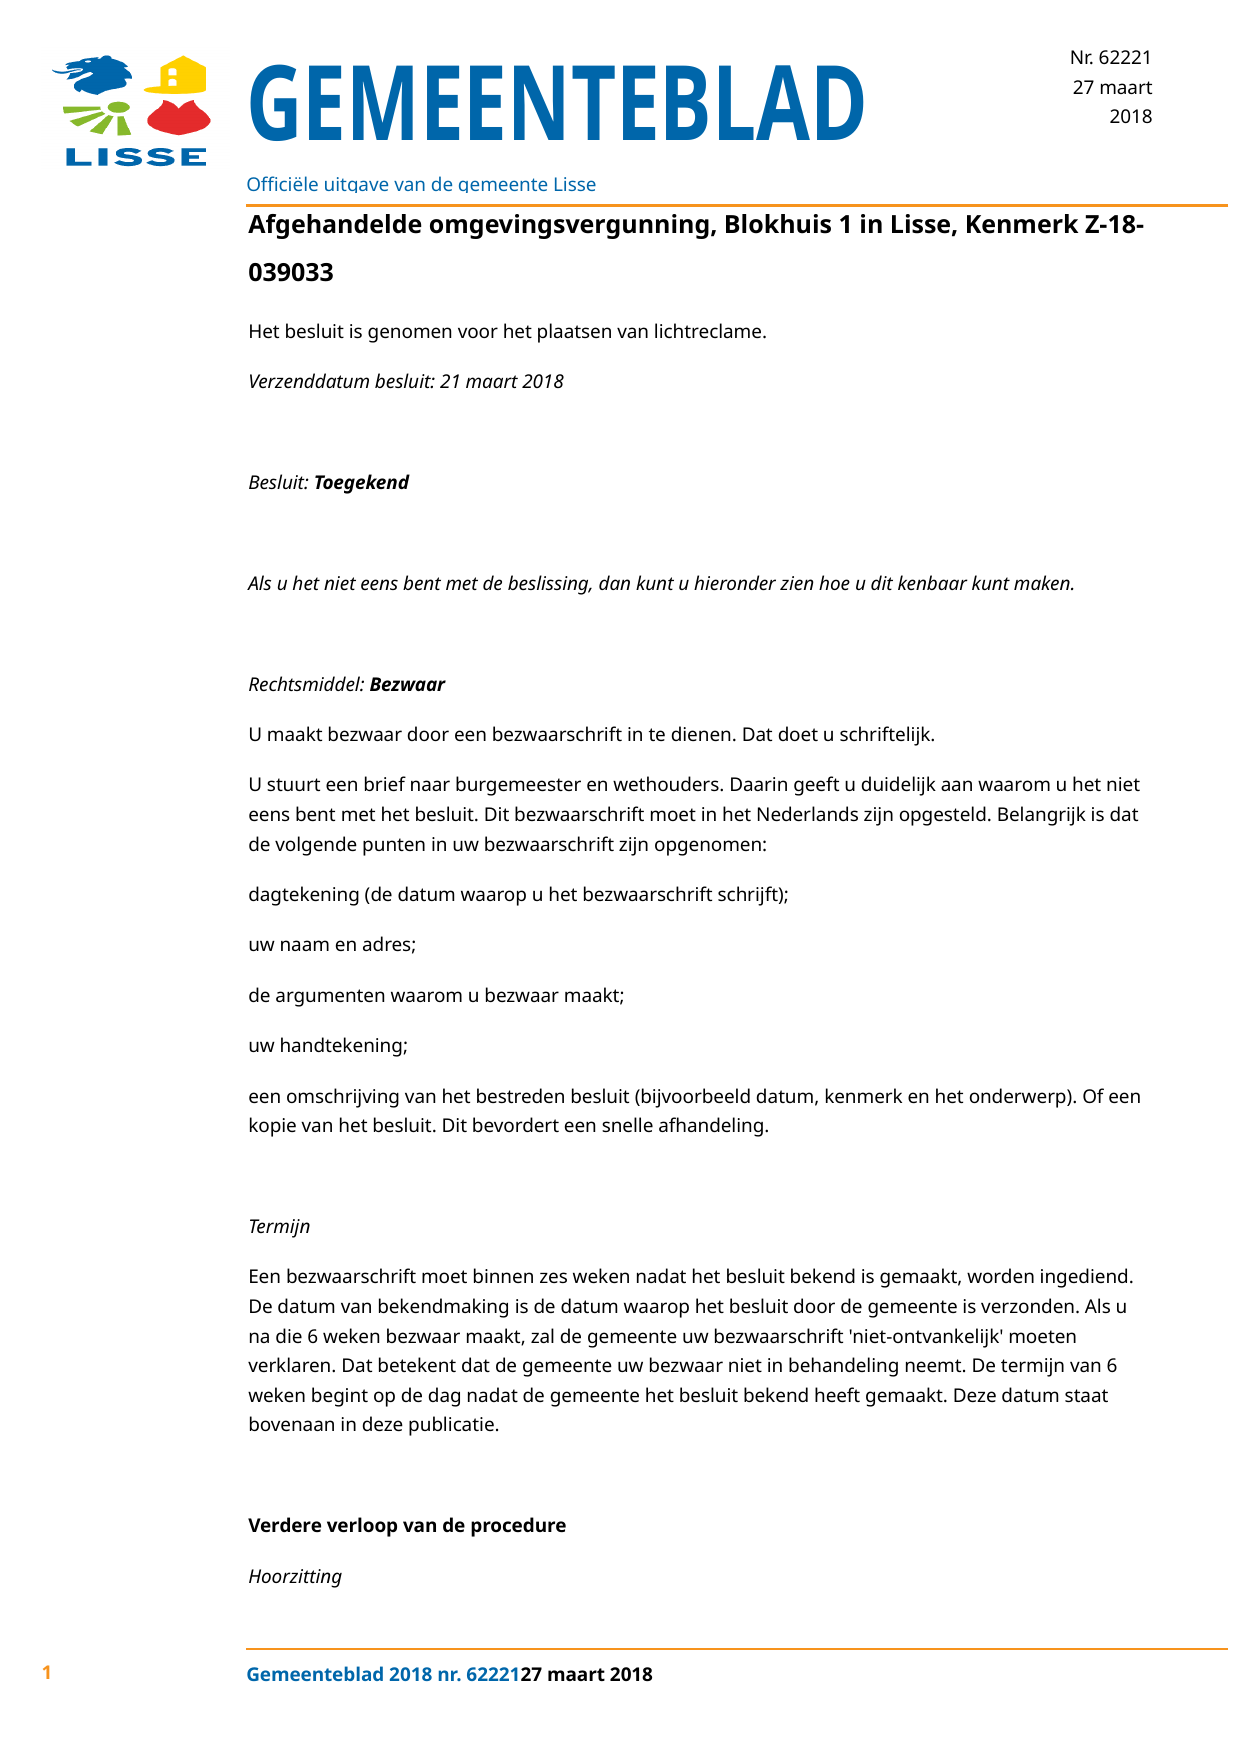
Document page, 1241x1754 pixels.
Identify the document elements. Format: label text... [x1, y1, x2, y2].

text Het besluit is genomen voor het plaatsen van lichtreclame. [248, 318, 1152, 344]
text Verzenddatum besluit: 21 maart 2018 [248, 368, 1152, 394]
text Besluit: Toegekend [248, 469, 1152, 495]
text Afgehandelde omgevingsvergunning, Blokhuis 1 in Lisse, Kenmerk Z-18-039033 [248, 207, 1152, 288]
text uw naam en adres; [248, 932, 1152, 957]
text Rechtsmiddel: Bezwaar [248, 671, 1152, 697]
picture [41, 47, 231, 172]
text Een bezwaarschrift moet binnen zes weken nadat het besluit bekend is gemaakt, worden ingediend. De datum van bekendmaking is de datum waarop het besluit door de gemeente is verzonden. Als u na die 6 weken bezwaar maakt, zal de gemeente uw bezwaarschrift 'niet-ontvankelijk' moeten verklaren. Dat betekent dat de gemeente uw bezwaar niet in behandeling neemt. De termijn van 6 weken begint op de dag nadat de gemeente het besluit bekend heeft gemaakt. Deze datum staat bovenaan in deze publicatie. [248, 1264, 1152, 1437]
text een omschrijving van het bestreden besluit (bijvoorbeeld datum, kenmerk en het onderwerp). Of een kopie van het besluit. Dit bevordert een snelle afhandeling. [248, 1083, 1152, 1138]
text de argumenten waarom u bezwaar maakt; [248, 982, 1152, 1008]
text U stuurt een brief naar burgemeester en wethouders. Daarin geeft u duidelijk aan waarom u het niet eens bent met het besluit. Dit bezwaarschrift moet in het Nederlands zijn opgesteld. Belangrijk is dat de volgende punten in uw bezwaarschrift zijn opgenomen: [248, 772, 1152, 857]
text Hoorzitting [248, 1563, 1152, 1589]
text dagtekening (de datum waarop u het bezwaarschrift schrijft); [248, 881, 1152, 907]
text Verdere verloop van de procedure [248, 1512, 1152, 1538]
text U maakt bezwaar door een bezwaarschrift in te dienen. Dat doet u schriftelijk. [248, 721, 1152, 747]
text Als u het niet eens bent met de beslissing, dan kunt u hieronder zien hoe u dit kenbaar kunt maken. [248, 570, 1152, 596]
text uw handtekening; [248, 1032, 1152, 1058]
text Termijn [248, 1213, 1152, 1239]
